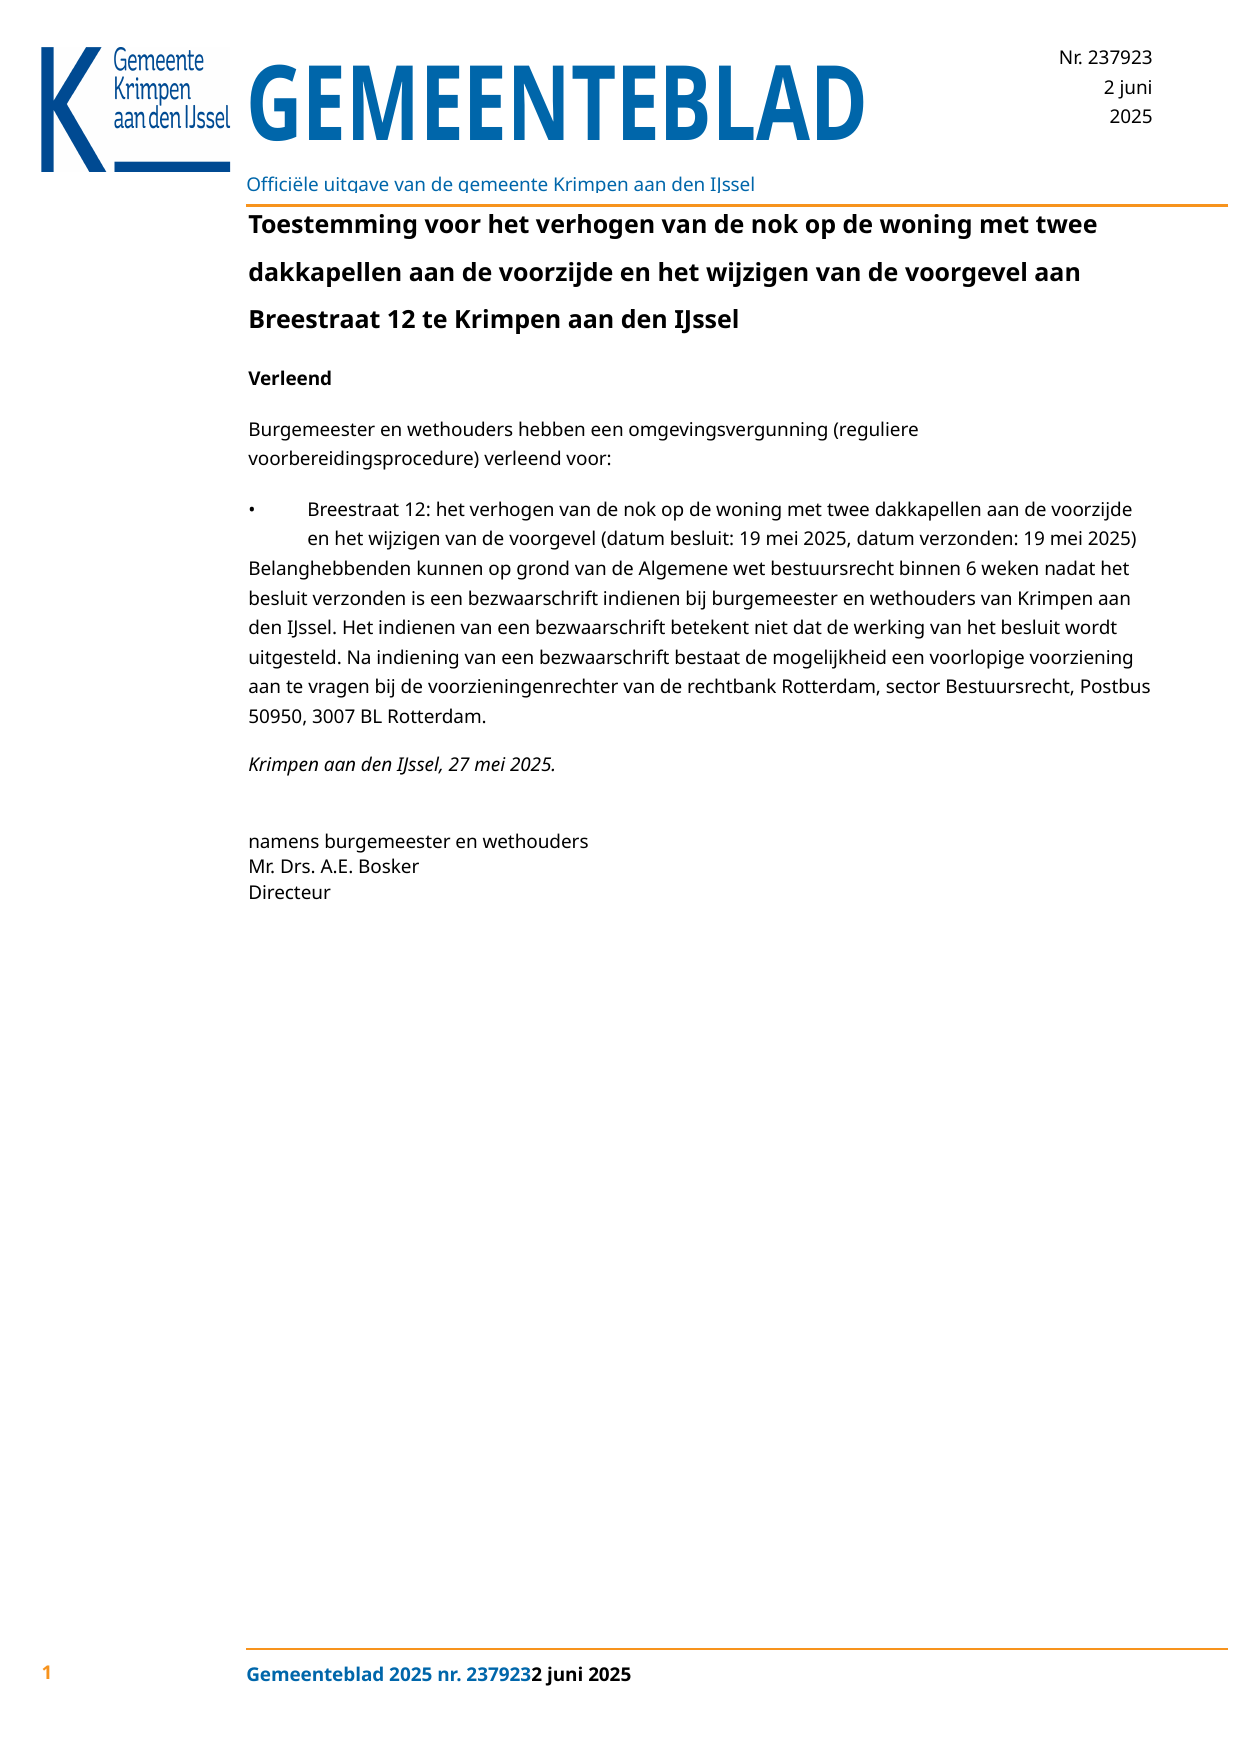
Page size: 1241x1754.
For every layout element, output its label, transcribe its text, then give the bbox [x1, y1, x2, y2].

text Mr. Drs. A.E. Bosker [248, 854, 1152, 879]
text Belanghebbenden kunnen op grond van de Algemene wet bestuursrecht binnen 6 weken nadat het besluit verzonden is een bezwaarschrift indienen bij burgemeester en wethouders van Krimpen aan den IJssel. Het indienen van een bezwaarschrift betekent niet dat de werking van het besluit wordt uitgesteld. Na indiening van een bezwaarschrift bestaat de mogelijkheid een voorlopige voorziening aan te vragen bij de voorzieningenrechter van de rechtbank Rotterdam, sector Bestuursrecht, Postbus 50950, 3007 BL Rotterdam. [248, 555, 1152, 729]
picture [41, 47, 231, 172]
text Directeur [248, 879, 1152, 905]
text Krimpen aan den IJssel, 27 mei 2025. [248, 751, 1152, 777]
text Burgemeester en wethouders hebben een omgevingsvergunning (reguliere voorbereidingsprocedure) verleend voor: [248, 416, 1152, 471]
text Toestemming voor het verhogen van de nok op de woning met twee dakkapellen aan de voorzijde en het wijzigen van de voorgevel aan Breestraat 12 te Krimpen aan den IJssel [248, 207, 1152, 336]
text namens burgemeester en wethouders [248, 828, 1152, 854]
text Verleend [248, 366, 1152, 391]
list Breestraat 12: het verhogen van de nok op de woning met twee dakkapellen aan de voorzijde en het wijzigen van de voorgevel (datum besluit: 19 mei 2025, datum verzonden: 19 mei 2025) [248, 496, 1152, 551]
